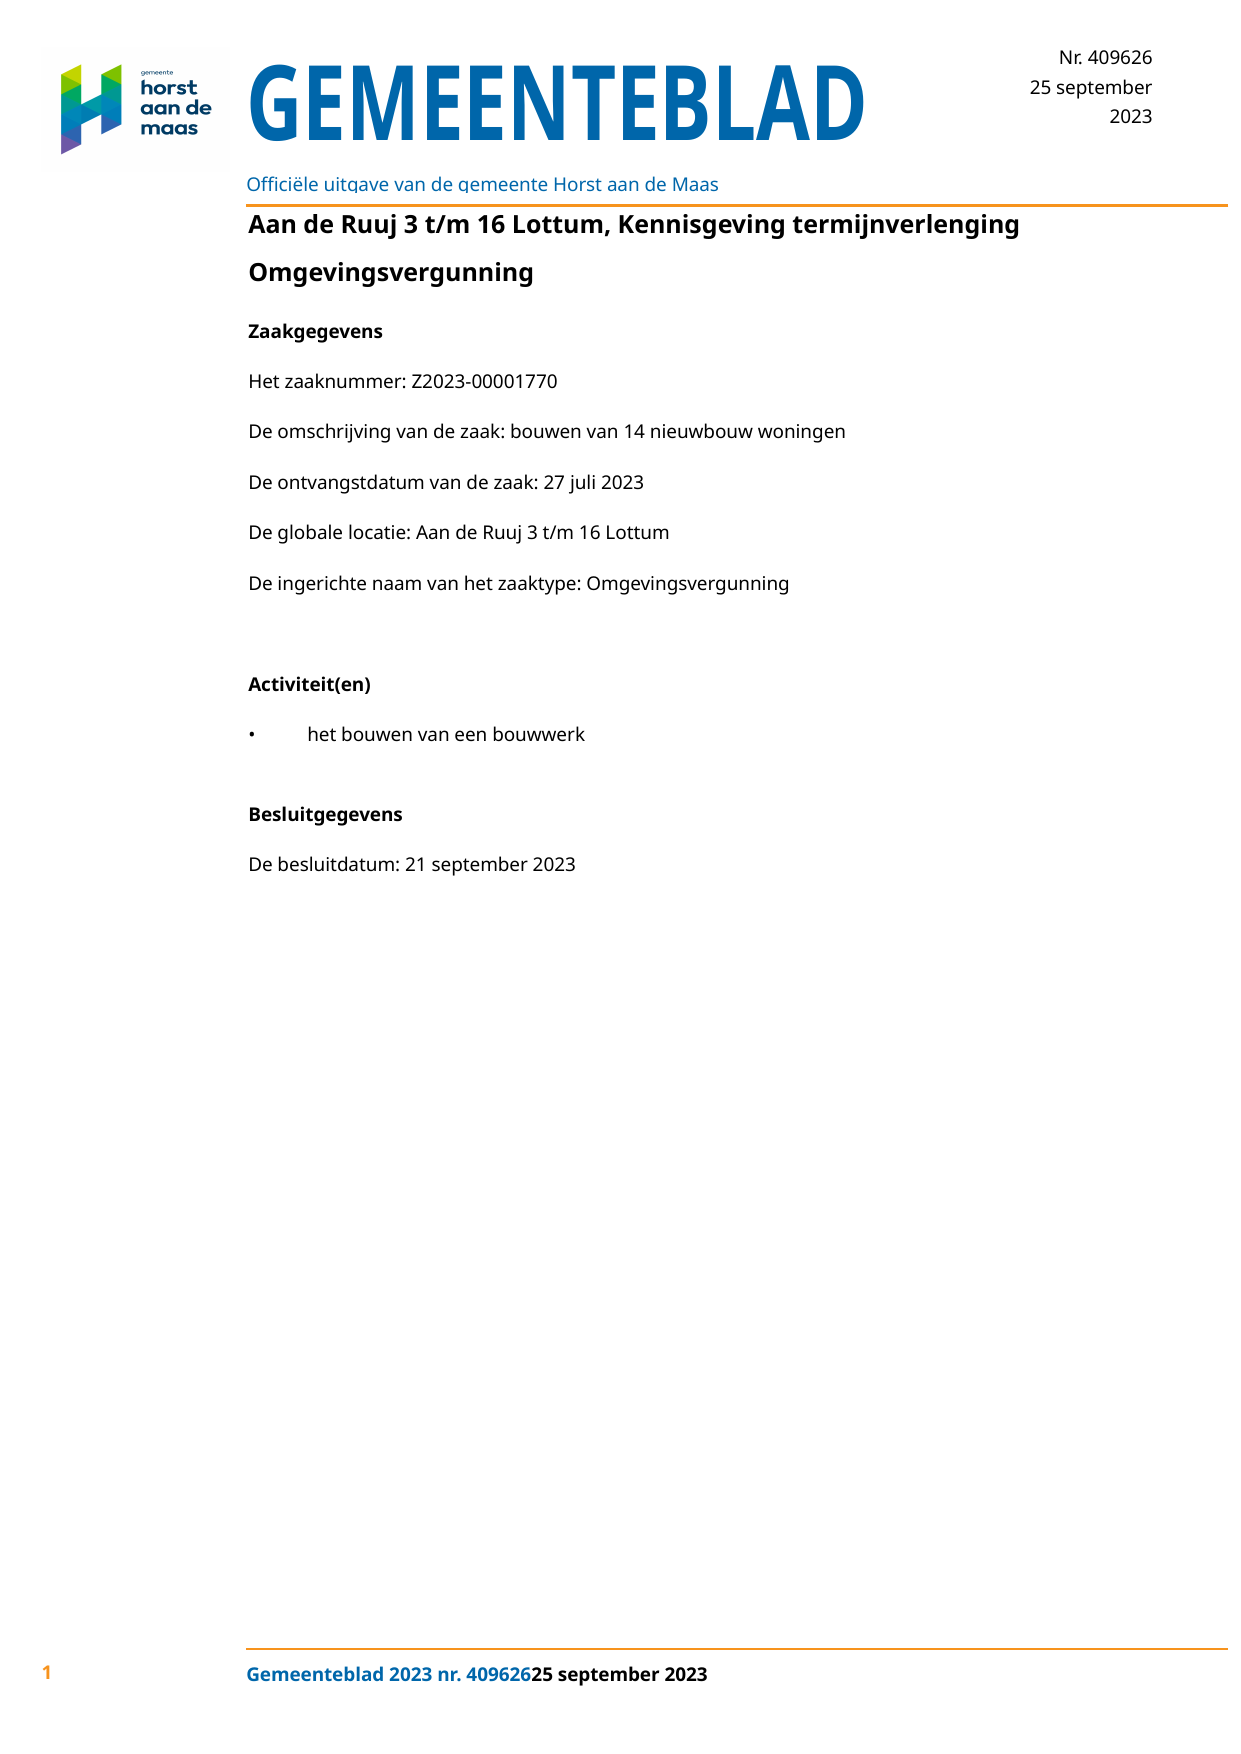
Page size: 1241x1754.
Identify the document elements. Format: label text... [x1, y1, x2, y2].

text De besluitdatum: 21 september 2023 [248, 852, 1152, 877]
text Het zaaknummer: Z2023-00001770 [248, 368, 1152, 394]
text Activiteit(en) [248, 671, 1152, 697]
text De ontvangstdatum van de zaak: 27 juli 2023 [248, 469, 1152, 495]
picture [41, 47, 231, 172]
text Zaakgegevens [248, 318, 1152, 344]
text De globale locatie: Aan de Ruuj 3 t/m 16 Lottum [248, 519, 1152, 545]
text De omschrijving van de zaak: bouwen van 14 nieuwbouw woningen [248, 419, 1152, 444]
text Aan de Ruuj 3 t/m 16 Lottum, Kennisgeving termijnverlenging Omgevingsvergunning [248, 207, 1152, 288]
text De ingerichte naam van het zaaktype: Omgevingsvergunning [248, 570, 1152, 596]
list het bouwen van een bouwwerk [248, 721, 1152, 747]
text Besluitgegevens [248, 801, 1152, 827]
